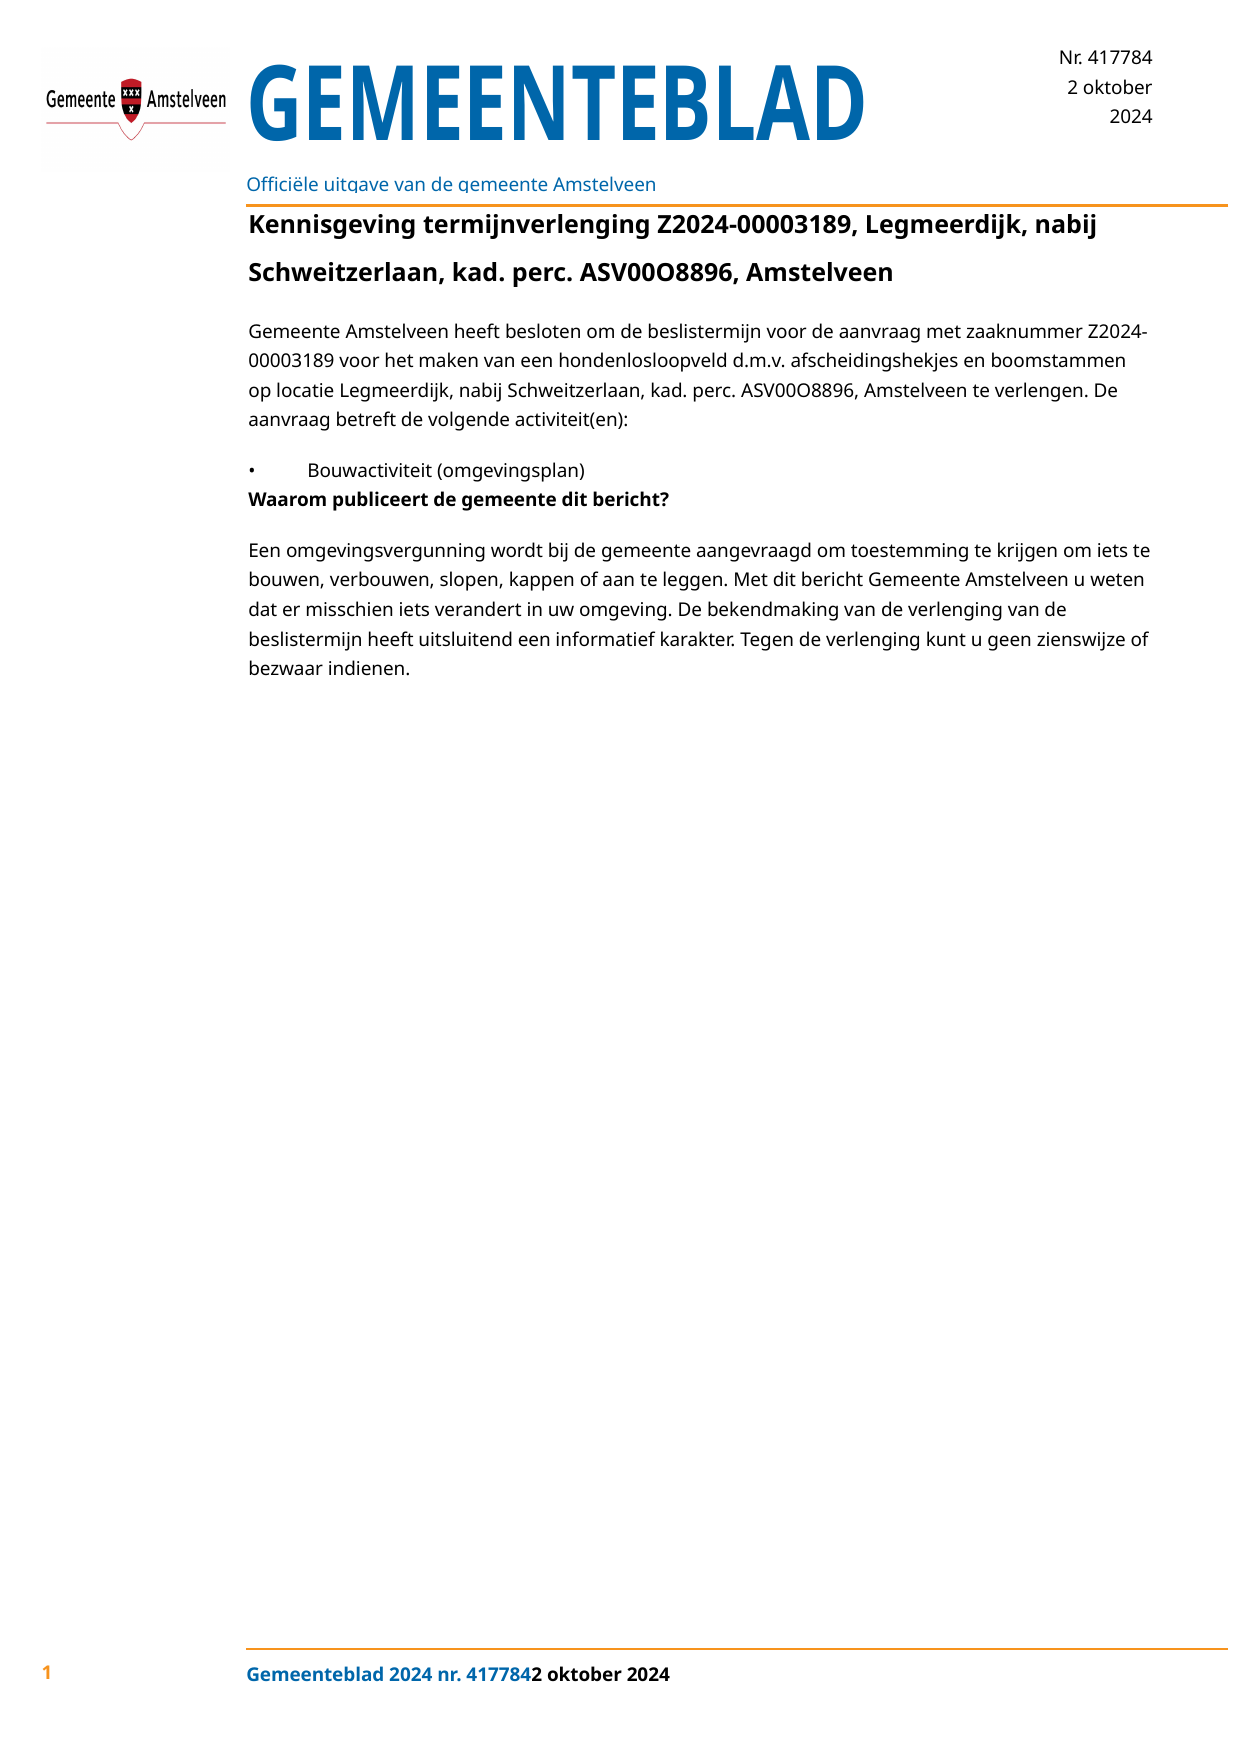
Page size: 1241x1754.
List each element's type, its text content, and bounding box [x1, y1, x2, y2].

picture [41, 47, 231, 172]
text Gemeente Amstelveen heeft besloten om de beslistermijn voor de aanvraag met zaaknummer Z2024-00003189 voor het maken van een hondenlosloopveld d.m.v. afscheidingshekjes en boomstammen op locatie Legmeerdijk, nabij Schweitzerlaan, kad. perc. ASV00O8896, Amstelveen te verlengen. De aanvraag betreft de volgende activiteit(en): [248, 318, 1152, 432]
text Een omgevingsvergunning wordt bij de gemeente aangevraagd om toestemming te krijgen om iets te bouwen, verbouwen, slopen, kappen of aan te leggen. Met dit bericht Gemeente Amstelveen u weten dat er misschien iets verandert in uw omgeving. De bekendmaking van de verlenging van de beslistermijn heeft uitsluitend een informatief karakter. Tegen de verlenging kunt u geen zienswijze of bezwaar indienen. [248, 537, 1152, 681]
text Kennisgeving termijnverlenging Z2024-00003189, Legmeerdijk, nabij Schweitzerlaan, kad. perc. ASV00O8896, Amstelveen [248, 207, 1152, 288]
list Bouwactiviteit (omgevingsplan) [248, 457, 1152, 483]
text Waarom publiceert de gemeente dit bericht? [248, 487, 1152, 512]
